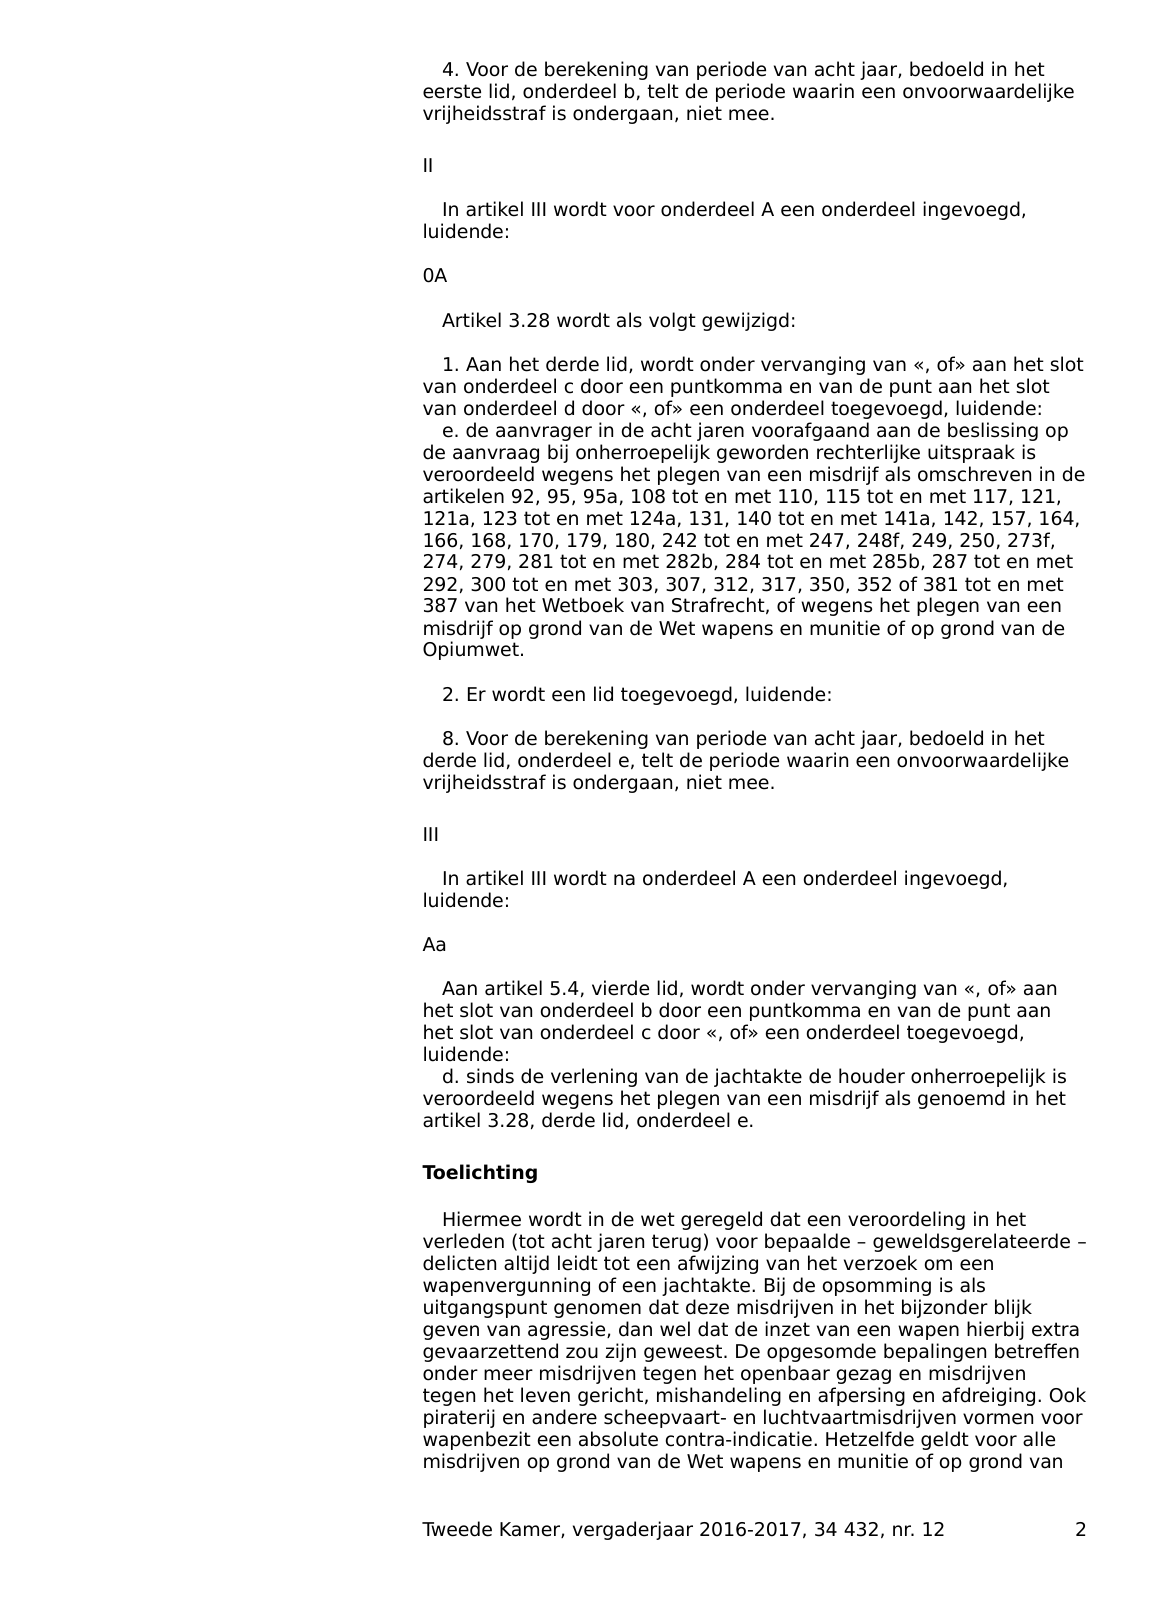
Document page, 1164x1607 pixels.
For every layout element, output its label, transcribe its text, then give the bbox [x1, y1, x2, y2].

text 1. Aan het derde lid, wordt onder vervanging van «, of» aan het slot van onderdeel c door een puntkomma en van de punt aan het slot van onderdeel d door «, of» een onderdeel toegevoegd, luidende: [422, 354, 1087, 419]
text 8. Voor de berekening van periode van acht jaar, bedoeld in het derde lid, onderdeel e, telt de periode waarin een onvoorwaardelijke vrijheidsstraf is ondergaan, niet mee. [422, 728, 1087, 794]
text 0A [422, 265, 1087, 287]
text 4. Voor de berekening van periode van acht jaar, bedoeld in het eerste lid, onderdeel b, telt de periode waarin een onvoorwaardelijke vrijheidsstraf is ondergaan, niet mee. [422, 59, 1087, 125]
subtitle Toelichting [422, 1162, 1087, 1184]
text In artikel III wordt na onderdeel A een onderdeel ingevoegd, luidende: [422, 868, 1087, 912]
text Aan artikel 5.4, vierde lid, wordt onder vervanging van «, of» aan het slot van onderdeel b door een puntkomma en van de punt aan het slot van onderdeel c door «, of» een onderdeel toegevoegd, luidende: [422, 978, 1087, 1066]
text d. sinds de verlening van de jachtakte de houder onherroepelijk is veroordeeld wegens het plegen van een misdrijf als genoemd in het artikel 3.28, derde lid, onderdeel e. [422, 1066, 1087, 1132]
text Artikel 3.28 wordt als volgt gewijzigd: [422, 309, 1087, 331]
text Aa [422, 934, 1087, 956]
text Hiermee wordt in de wet geregeld dat een veroordeling in het verleden (tot acht jaren terug) voor bepaalde – geweldsgerelateerde – delicten altijd leidt tot een afwijzing van het verzoek om een wapenvergunning of een jachtakte. Bij de opsomming is als uitgangspunt genomen dat deze misdrijven in het bijzonder blijk geven van agressie, dan wel dat de inzet van een wapen hierbij extra gevaarzettend zou zijn geweest. De opgesomde bepalingen betreffen onder meer misdrijven tegen het openbaar gezag en misdrijven tegen het leven gericht, mishandeling en afpersing en afdreiging. Ook piraterij en andere scheepvaart- en luchtvaartmisdrijven vormen voor wapenbezit een absolute contra-indicatie. Hetzelfde geldt voor alle misdrijven op grond van de Wet wapens en munitie of op grond van [422, 1209, 1087, 1473]
text In artikel III wordt voor onderdeel A een onderdeel ingevoegd, luidende: [422, 199, 1087, 243]
text e. de aanvrager in de acht jaren voorafgaand aan de beslissing op de aanvraag bij onherroepelijk geworden rechterlijke uitspraak is veroordeeld wegens het plegen van een misdrijf als omschreven in de artikelen 92, 95, 95a, 108 tot en met 110, 115 tot en met 117, 121, 121a, 123 tot en met 124a, 131, 140 tot en met 141a, 142, 157, 164, 166, 168, 170, 179, 180, 242 tot en met 247, 248f, 249, 250, 273f, 274, 279, 281 tot en met 282b, 284 tot en met 285b, 287 tot en met 292, 300 tot en met 303, 307, 312, 317, 350, 352 of 381 tot en met 387 van het Wetboek van Strafrecht, of wegens het plegen van een misdrijf op grond van de Wet wapens en munitie of op grond van de Opiumwet. [422, 419, 1087, 661]
text 2. Er wordt een lid toegevoegd, luidende: [422, 683, 1087, 706]
subtitle III [422, 824, 1087, 846]
subtitle II [422, 155, 1087, 177]
